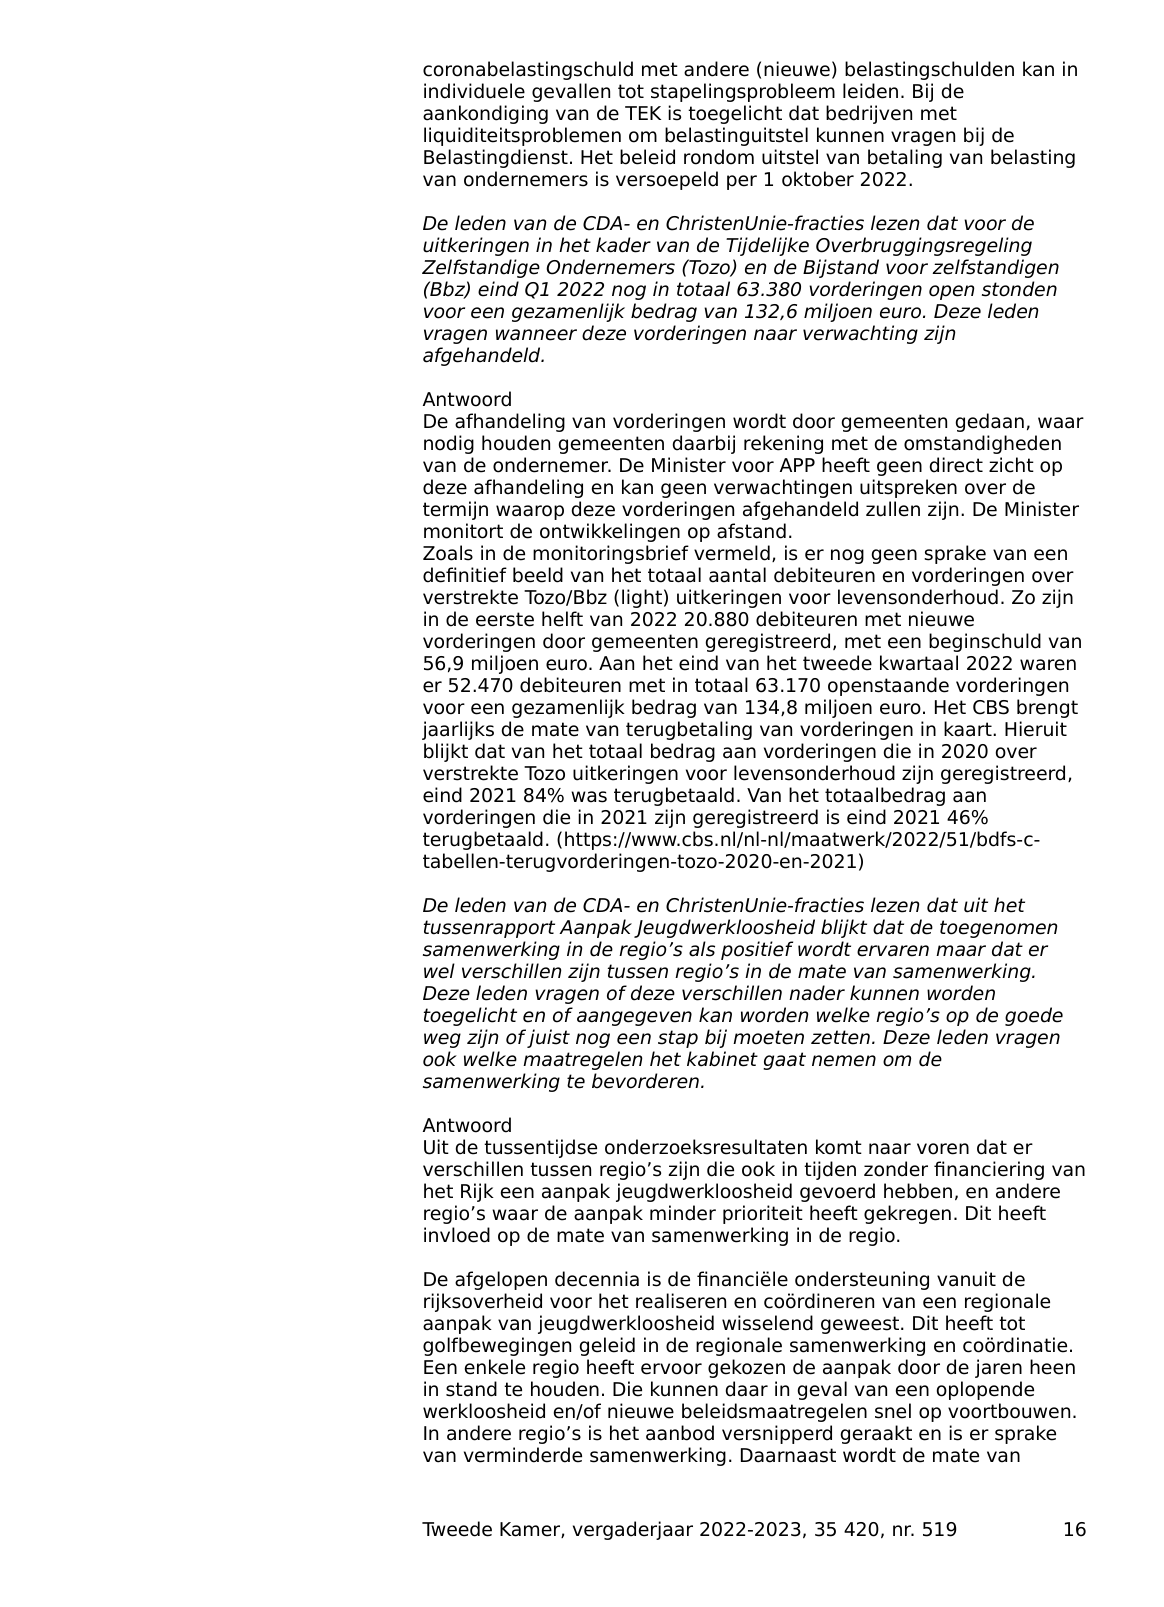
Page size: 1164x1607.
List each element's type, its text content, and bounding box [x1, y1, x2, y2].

text coronabelastingschuld met andere (nieuwe) belastingschulden kan in individuele gevallen tot stapelingsprobleem leiden. Bij de aankondiging van de TEK is toegelicht dat bedrijven met liquiditeitsproblemen om belastinguitstel kunnen vragen bij de Belastingdienst. Het beleid rondom uitstel van betaling van belasting van ondernemers is versoepeld per 1 oktober 2022. [422, 59, 1087, 191]
text Zoals in de monitoringsbrief vermeld, is er nog geen sprake van een definitief beeld van het totaal aantal debiteuren en vorderingen over verstrekte Tozo/Bbz (light) uitkeringen voor levensonderhoud. Zo zijn in de eerste helft van 2022 20.880 debiteuren met nieuwe vorderingen door gemeenten geregistreerd, met een beginschuld van 56,9 miljoen euro. Aan het eind van het tweede kwartaal 2022 waren er 52.470 debiteuren met in totaal 63.170 openstaande vorderingen voor een gezamenlijk bedrag van 134,8 miljoen euro. Het CBS brengt jaarlijks de mate van terugbetaling van vorderingen in kaart. Hieruit blijkt dat van het totaal bedrag aan vorderingen die in 2020 over verstrekte Tozo uitkeringen voor levensonderhoud zijn geregistreerd, eind 2021 84% was terugbetaald. Van het totaalbedrag aan vorderingen die in 2021 zijn geregistreerd is eind 2021 46% terugbetaald. (https://www.cbs.nl/nl-nl/maatwerk/2022/51/bdfs-c-tabellen-terugvorderingen-tozo-2020-en-2021) [422, 543, 1087, 873]
text De afhandeling van vorderingen wordt door gemeenten gedaan, waar nodig houden gemeenten daarbij rekening met de omstandigheden van de ondernemer. De Minister voor APP heeft geen direct zicht op deze afhandeling en kan geen verwachtingen uitspreken over de termijn waarop deze vorderingen afgehandeld zullen zijn. De Minister monitort de ontwikkelingen op afstand. [422, 411, 1087, 543]
text Uit de tussentijdse onderzoeksresultaten komt naar voren dat er verschillen tussen regio’s zijn die ook in tijden zonder financiering van het Rijk een aanpak jeugdwerkloosheid gevoerd hebben, en andere regio’s waar de aanpak minder prioriteit heeft gekregen. Dit heeft invloed op de mate van samenwerking in de regio. [422, 1137, 1087, 1247]
text De leden van de CDA- en ChristenUnie-fracties lezen dat voor de uitkeringen in het kader van de Tijdelijke Overbruggingsregeling Zelfstandige Ondernemers (Tozo) en de Bijstand voor zelfstandigen (Bbz) eind Q1 2022 nog in totaal 63.380 vorderingen open stonden voor een gezamenlijk bedrag van 132,6 miljoen euro. Deze leden vragen wanneer deze vorderingen naar verwachting zijn afgehandeld. [422, 213, 1087, 367]
text De leden van de CDA- en ChristenUnie-fracties lezen dat uit het tussenrapport Aanpak Jeugdwerkloosheid blijkt dat de toegenomen samenwerking in de regio’s als positief wordt ervaren maar dat er wel verschillen zijn tussen regio’s in de mate van samenwerking. Deze leden vragen of deze verschillen nader kunnen worden toegelicht en of aangegeven kan worden welke regio’s op de goede weg zijn of juist nog een stap bij moeten zetten. Deze leden vragen ook welke maatregelen het kabinet gaat nemen om de samenwerking te bevorderen. [422, 895, 1087, 1093]
text Antwoord [422, 389, 1087, 411]
text De afgelopen decennia is de financiële ondersteuning vanuit de rijksoverheid voor het realiseren en coördineren van een regionale aanpak van jeugdwerkloosheid wisselend geweest. Dit heeft tot golfbewegingen geleid in de regionale samenwerking en coördinatie. Een enkele regio heeft ervoor gekozen de aanpak door de jaren heen in stand te houden. Die kunnen daar in geval van een oplopende werkloosheid en/of nieuwe beleidsmaatregelen snel op voortbouwen. In andere regio’s is het aanbod versnipperd geraakt en is er sprake van verminderde samenwerking. Daarnaast wordt de mate van [422, 1269, 1087, 1467]
text Antwoord [422, 1115, 1087, 1137]
